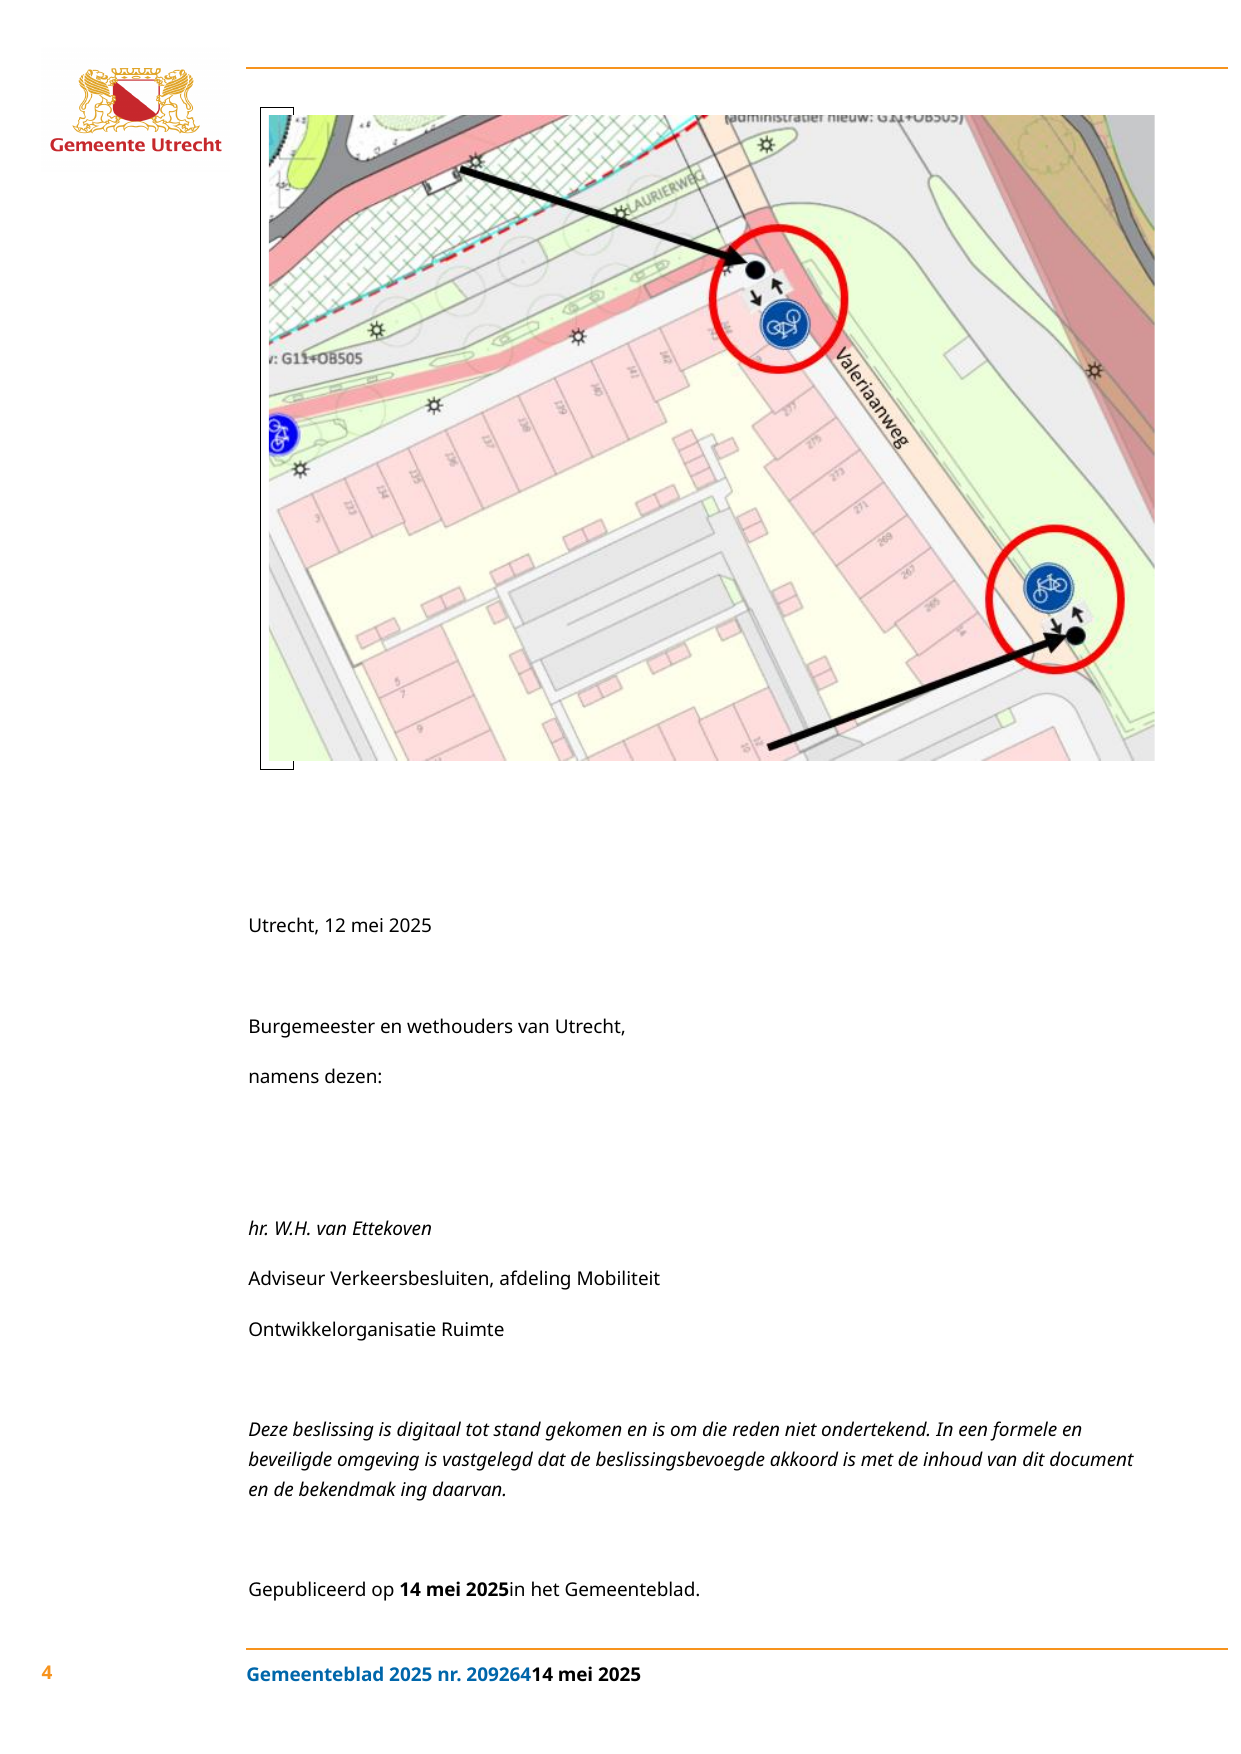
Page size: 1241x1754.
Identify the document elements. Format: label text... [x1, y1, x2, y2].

text Burgemeester en wethouders van Utrecht, [248, 1013, 1152, 1039]
text Ontwikkelorganisatie Ruimte [248, 1316, 1152, 1342]
picture [41, 47, 231, 172]
text Deze beslissing is digitaal tot stand gekomen en is om die reden niet ondertekend. In een formele en beveiligde omgeving is vastgelegd dat de beslissingsbevoegde akkoord is met de inhoud van dit document en de bekendmak ing daarvan. [248, 1417, 1152, 1502]
text Gepubliceerd op 14 mei 2025in het Gemeenteblad. [248, 1577, 1152, 1602]
picture [268, 115, 1155, 761]
text hr. W.H. van Ettekoven [248, 1215, 1152, 1241]
text namens dezen: [248, 1064, 1152, 1089]
text Adviseur Verkeersbesluiten, afdeling Mobiliteit [248, 1265, 1152, 1291]
text Utrecht, 12 mei 2025 [248, 912, 1152, 938]
